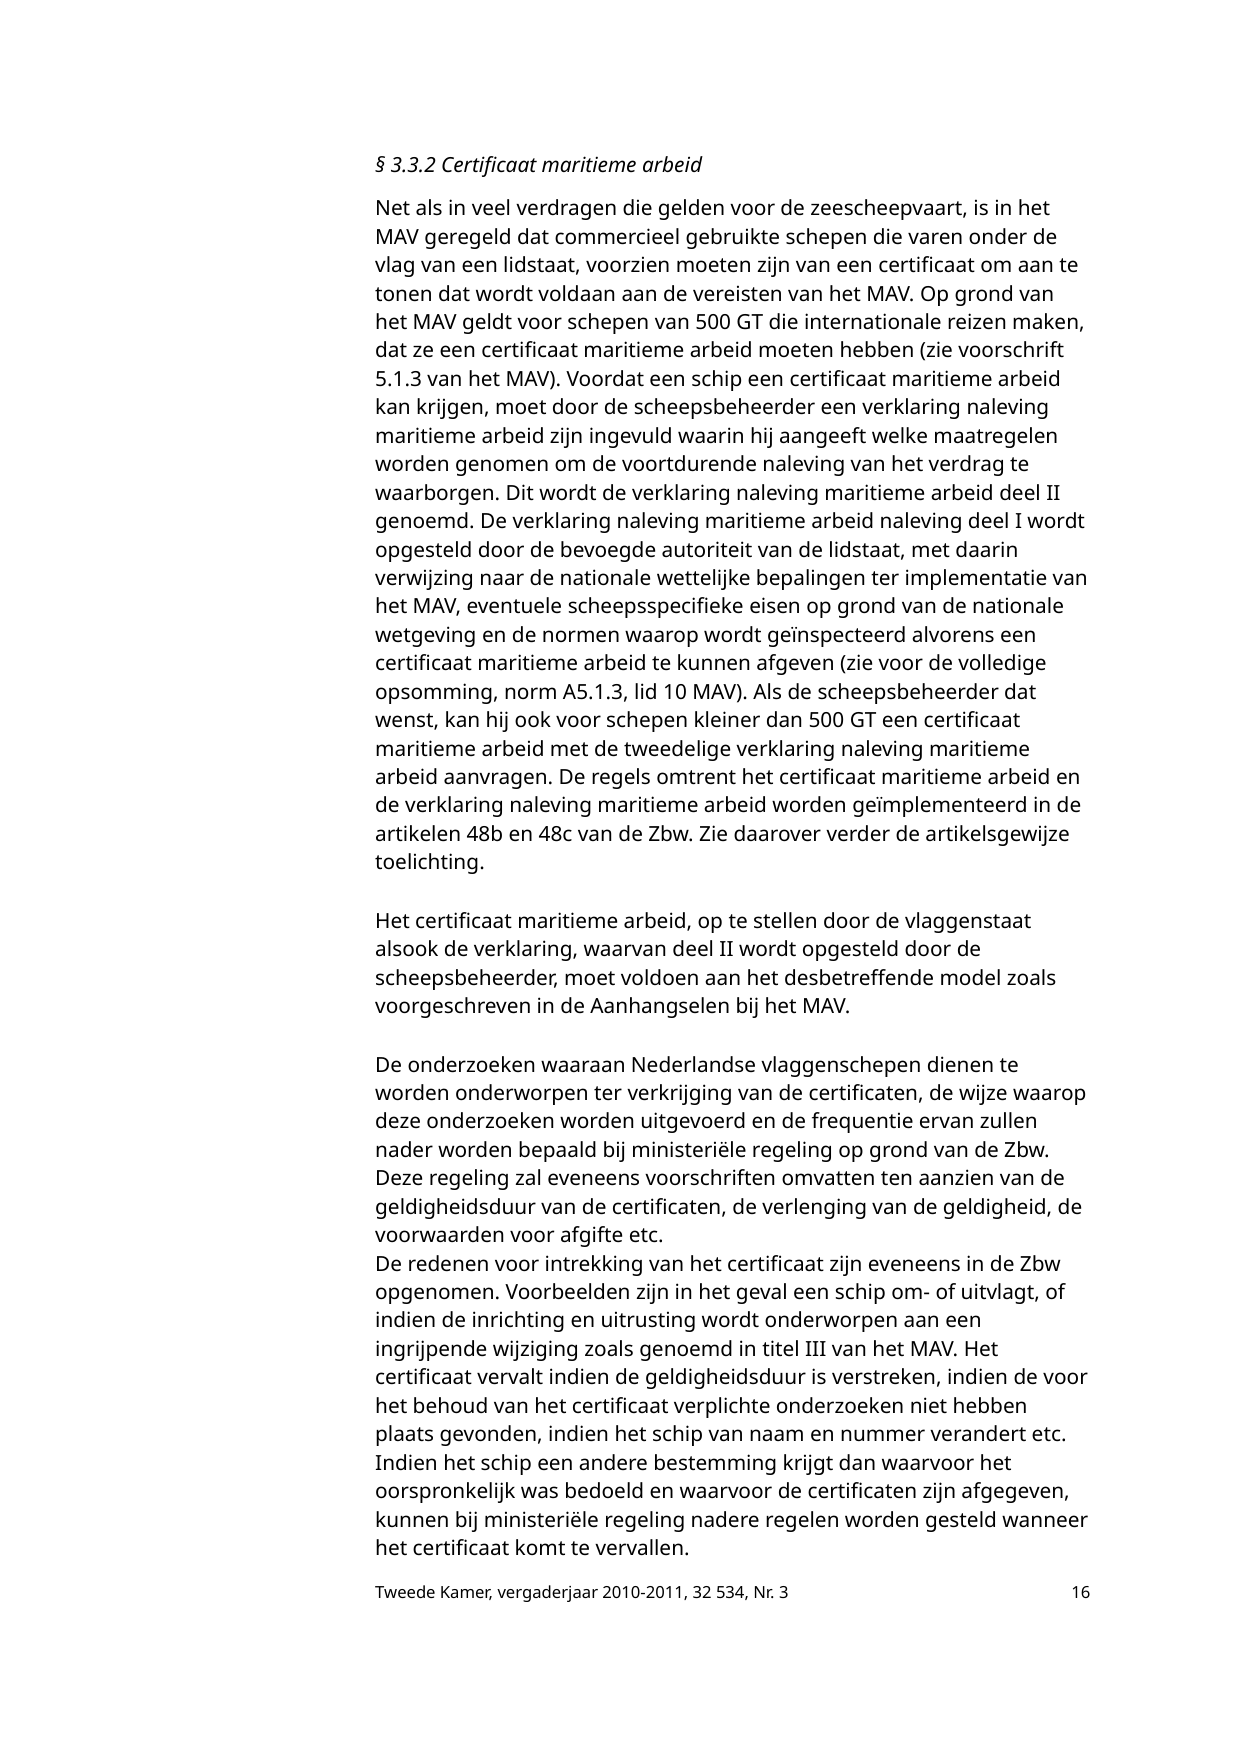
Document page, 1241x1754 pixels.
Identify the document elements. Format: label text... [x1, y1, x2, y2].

text De redenen voor intrekking van het certificaat zijn eveneens in de Zbw opgenomen. Voorbeelden zijn in het geval een schip om- of uitvlagt, of indien de inrichting en uitrusting wordt onderworpen aan een ingrijpende wijziging zoals genoemd in titel III van het MAV. Het certificaat vervalt indien de geldigheidsduur is verstreken, indien de voor het behoud van het certificaat verplichte onderzoeken niet hebben plaats gevonden, indien het schip van naam en nummer verandert etc. Indien het schip een andere bestemming krijgt dan waarvoor het oorspronkelijk was bedoeld en waarvoor de certificaten zijn afgegeven, kunnen bij ministeriële regeling nadere regelen worden gesteld wanneer het certificaat komt te vervallen. [375, 1249, 1090, 1562]
text § 3.3.2 Certificaat maritieme arbeid [375, 150, 1090, 178]
text Het certificaat maritieme arbeid, op te stellen door de vlaggenstaat alsook de verklaring, waarvan deel II wordt opgesteld door de scheepsbeheerder, moet voldoen aan het desbetreffende model zoals voorgeschreven in de Aanhangselen bij het MAV. [375, 906, 1090, 1020]
text Net als in veel verdragen die gelden voor de zeescheepvaart, is in het MAV geregeld dat commercieel gebruikte schepen die varen onder de vlag van een lidstaat, voorzien moeten zijn van een certificaat om aan te tonen dat wordt voldaan aan de vereisten van het MAV. Op grond van het MAV geldt voor schepen van 500 GT die internationale reizen maken, dat ze een certificaat maritieme arbeid moeten hebben (zie voorschrift 5.1.3 van het MAV). Voordat een schip een certificaat maritieme arbeid kan krijgen, moet door de scheepsbeheerder een verklaring naleving maritieme arbeid zijn ingevuld waarin hij aangeeft welke maatregelen worden genomen om de voortdurende naleving van het verdrag te waarborgen. Dit wordt de verklaring naleving maritieme arbeid deel II genoemd. De verklaring naleving maritieme arbeid naleving deel I wordt opgesteld door de bevoegde autoriteit van de lidstaat, met daarin verwijzing naar de nationale wettelijke bepalingen ter implementatie van het MAV, eventuele scheepsspecifieke eisen op grond van de nationale wetgeving en de normen waarop wordt geïnspecteerd alvorens een certificaat maritieme arbeid te kunnen afgeven (zie voor de volledige opsomming, norm A5.1.3, lid 10 MAV). Als de scheepsbeheerder dat wenst, kan hij ook voor schepen kleiner dan 500 GT een certificaat maritieme arbeid met de tweedelige verklaring naleving maritieme arbeid aanvragen. De regels omtrent het certificaat maritieme arbeid en de verklaring naleving maritieme arbeid worden geïmplementeerd in de artikelen 48b en 48c van de Zbw. Zie daarover verder de artikelsgewijze toelichting. [375, 193, 1090, 876]
text De onderzoeken waaraan Nederlandse vlaggenschepen dienen te worden onderworpen ter verkrijging van de certificaten, de wijze waarop deze onderzoeken worden uitgevoerd en de frequentie ervan zullen nader worden bepaald bij ministeriële regeling op grond van de Zbw. Deze regeling zal eveneens voorschriften omvatten ten aanzien van de geldigheidsduur van de certificaten, de verlenging van de geldigheid, de voorwaarden voor afgifte etc. [375, 1050, 1090, 1249]
